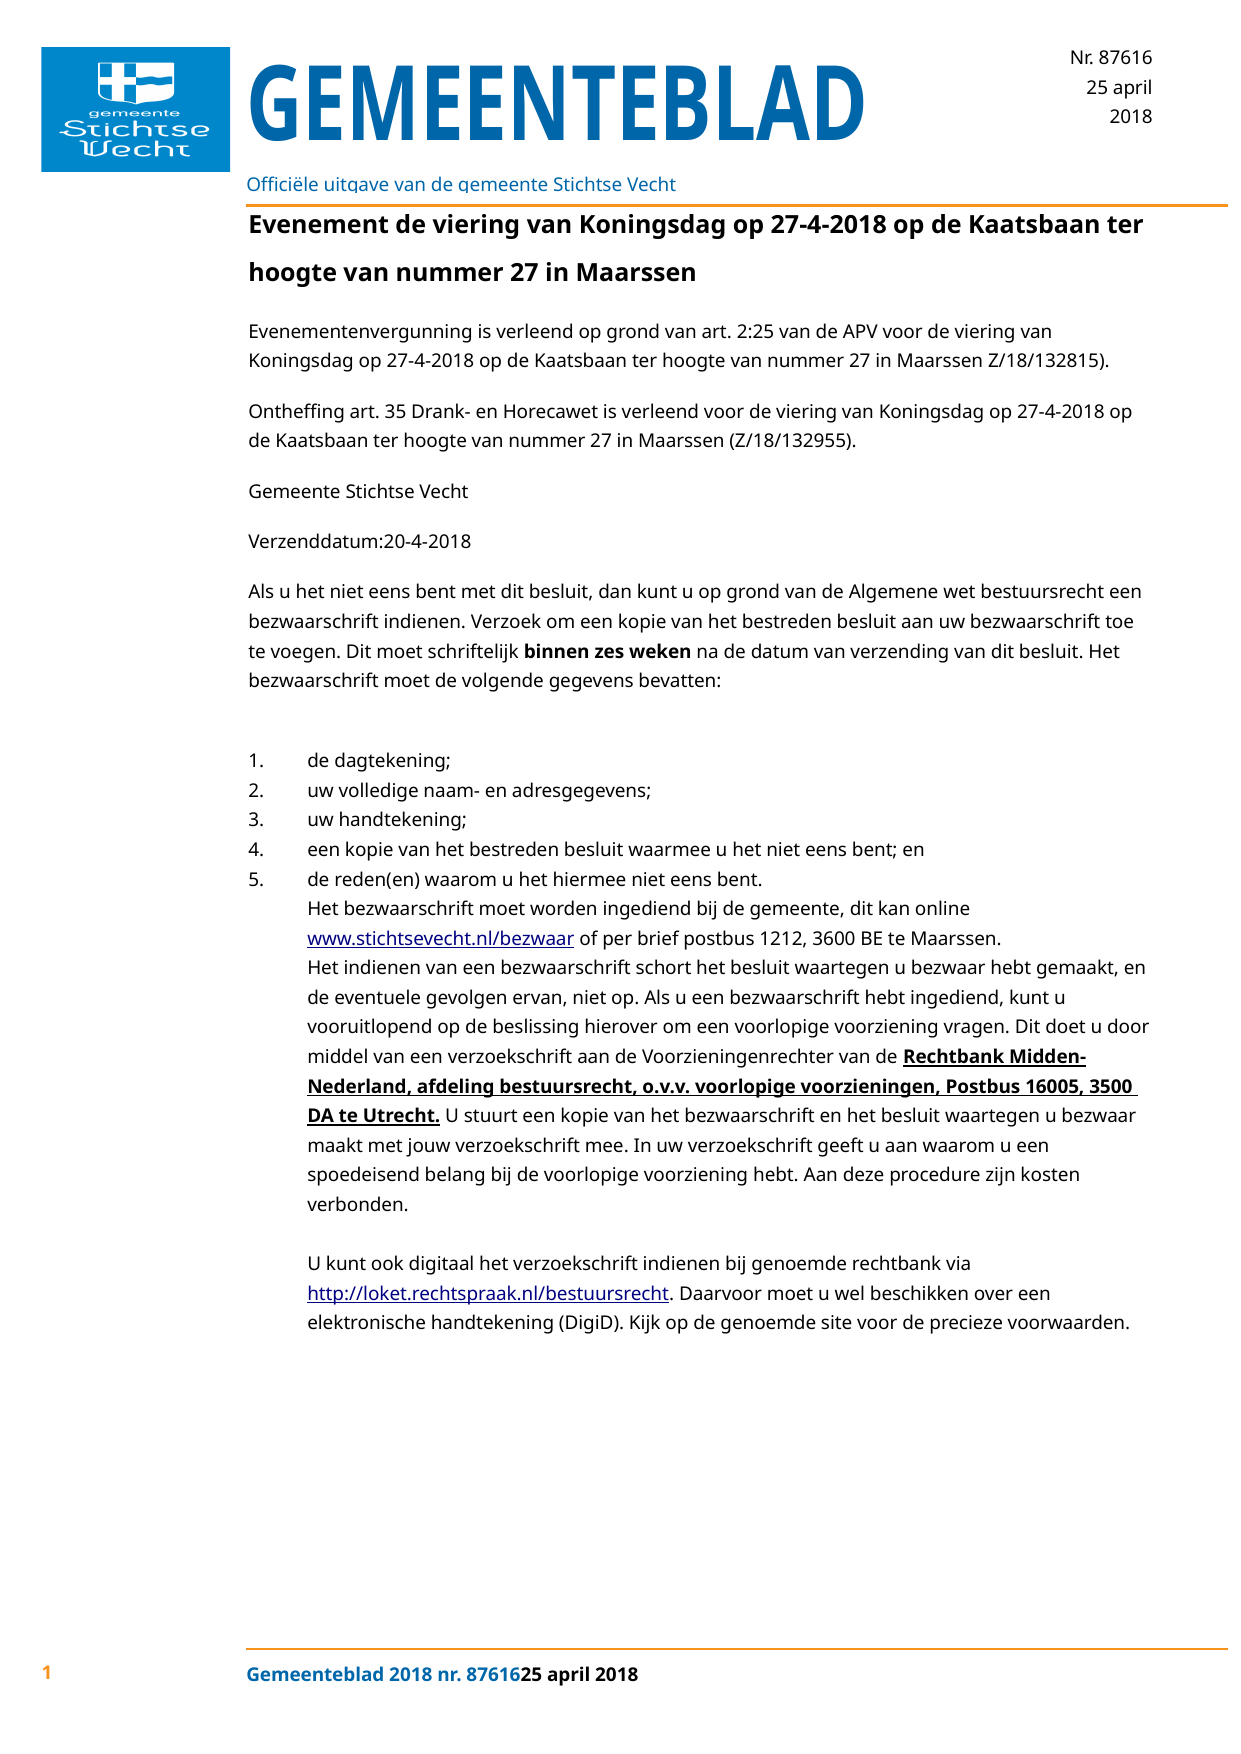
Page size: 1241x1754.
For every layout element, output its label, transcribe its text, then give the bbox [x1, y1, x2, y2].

list U kunt ook digitaal het verzoekschrift indienen bij genoemde rechtbank via http://loket.rechtspraak.nl/bestuursrecht. Daarvoor moet u wel beschikken over een elektronische handtekening (DigiD). Kijk op de genoemde site voor de precieze voorwaarden. [248, 1250, 1152, 1335]
list Het indienen van een bezwaarschrift schort het besluit waartegen u bezwaar hebt gemaakt, en de eventuele gevolgen ervan, niet op. Als u een bezwaarschrift hebt ingediend, kunt u vooruitlopend op de beslissing hierover om een voorlopige voorziening vragen. Dit doet u door middel van een verzoekschrift aan de Voorzieningenrechter van de Rechtbank Midden-Nederland, afdeling bestuursrecht, o.v.v. voorlopige voorzieningen, Postbus 16005, 3500 DA te Utrecht. U stuurt een kopie van het bezwaarschrift en het besluit waartegen u bezwaar maakt met jouw verzoekschrift mee. In uw verzoekschrift geeft u aan waarom u een spoedeisend belang bij de voorlopige voorziening hebt. Aan deze procedure zijn kosten verbonden. [248, 954, 1152, 1217]
list een kopie van het bestreden besluit waarmee u het niet eens bent; en [248, 836, 1152, 862]
text Ontheffing art. 35 Drank- en Horecawet is verleend voor de viering van Koningsdag op 27-4-2018 op de Kaatsbaan ter hoogte van nummer 27 in Maarssen (Z/18/132955). [248, 398, 1152, 453]
text Gemeente Stichtse Vecht [248, 478, 1152, 504]
picture [99, 63, 135, 101]
text Evenementenvergunning is verleend op grond van art. 2:25 van de APV voor de viering van Koningsdag op 27-4-2018 op de Kaatsbaan ter hoogte van nummer 27 in Maarssen Z/18/132815). [248, 318, 1152, 373]
list Het bezwaarschrift moet worden ingediend bij de gemeente, dit kan online www.stichtsevecht.nl/bezwaar of per brief postbus 1212, 3600 BE te Maarssen. [248, 895, 1152, 951]
text Als u het niet eens bent met dit besluit, dan kunt u op grond van de Algemene wet bestuursrecht een bezwaarschrift indienen. Verzoek om een kopie van het bestreden besluit aan uw bezwaarschrift toe te voegen. Dit moet schriftelijk binnen zes weken na de datum van verzending van dit besluit. Het bezwaarschrift moet de volgende gegevens bevatten: [248, 579, 1152, 693]
picture [137, 63, 174, 103]
list uw handtekening; [248, 807, 1152, 832]
list de reden(en) waarom u het hiermee niet eens bent. [248, 866, 1152, 892]
text Verzenddatum:20-4-2018 [248, 528, 1152, 554]
list uw volledige naam- en adresgegevens; [248, 777, 1152, 803]
text Evenement de viering van Koningsdag op 27-4-2018 op de Kaatsbaan ter hoogte van nummer 27 in Maarssen [248, 207, 1152, 288]
list de dagtekening; [248, 747, 1152, 773]
